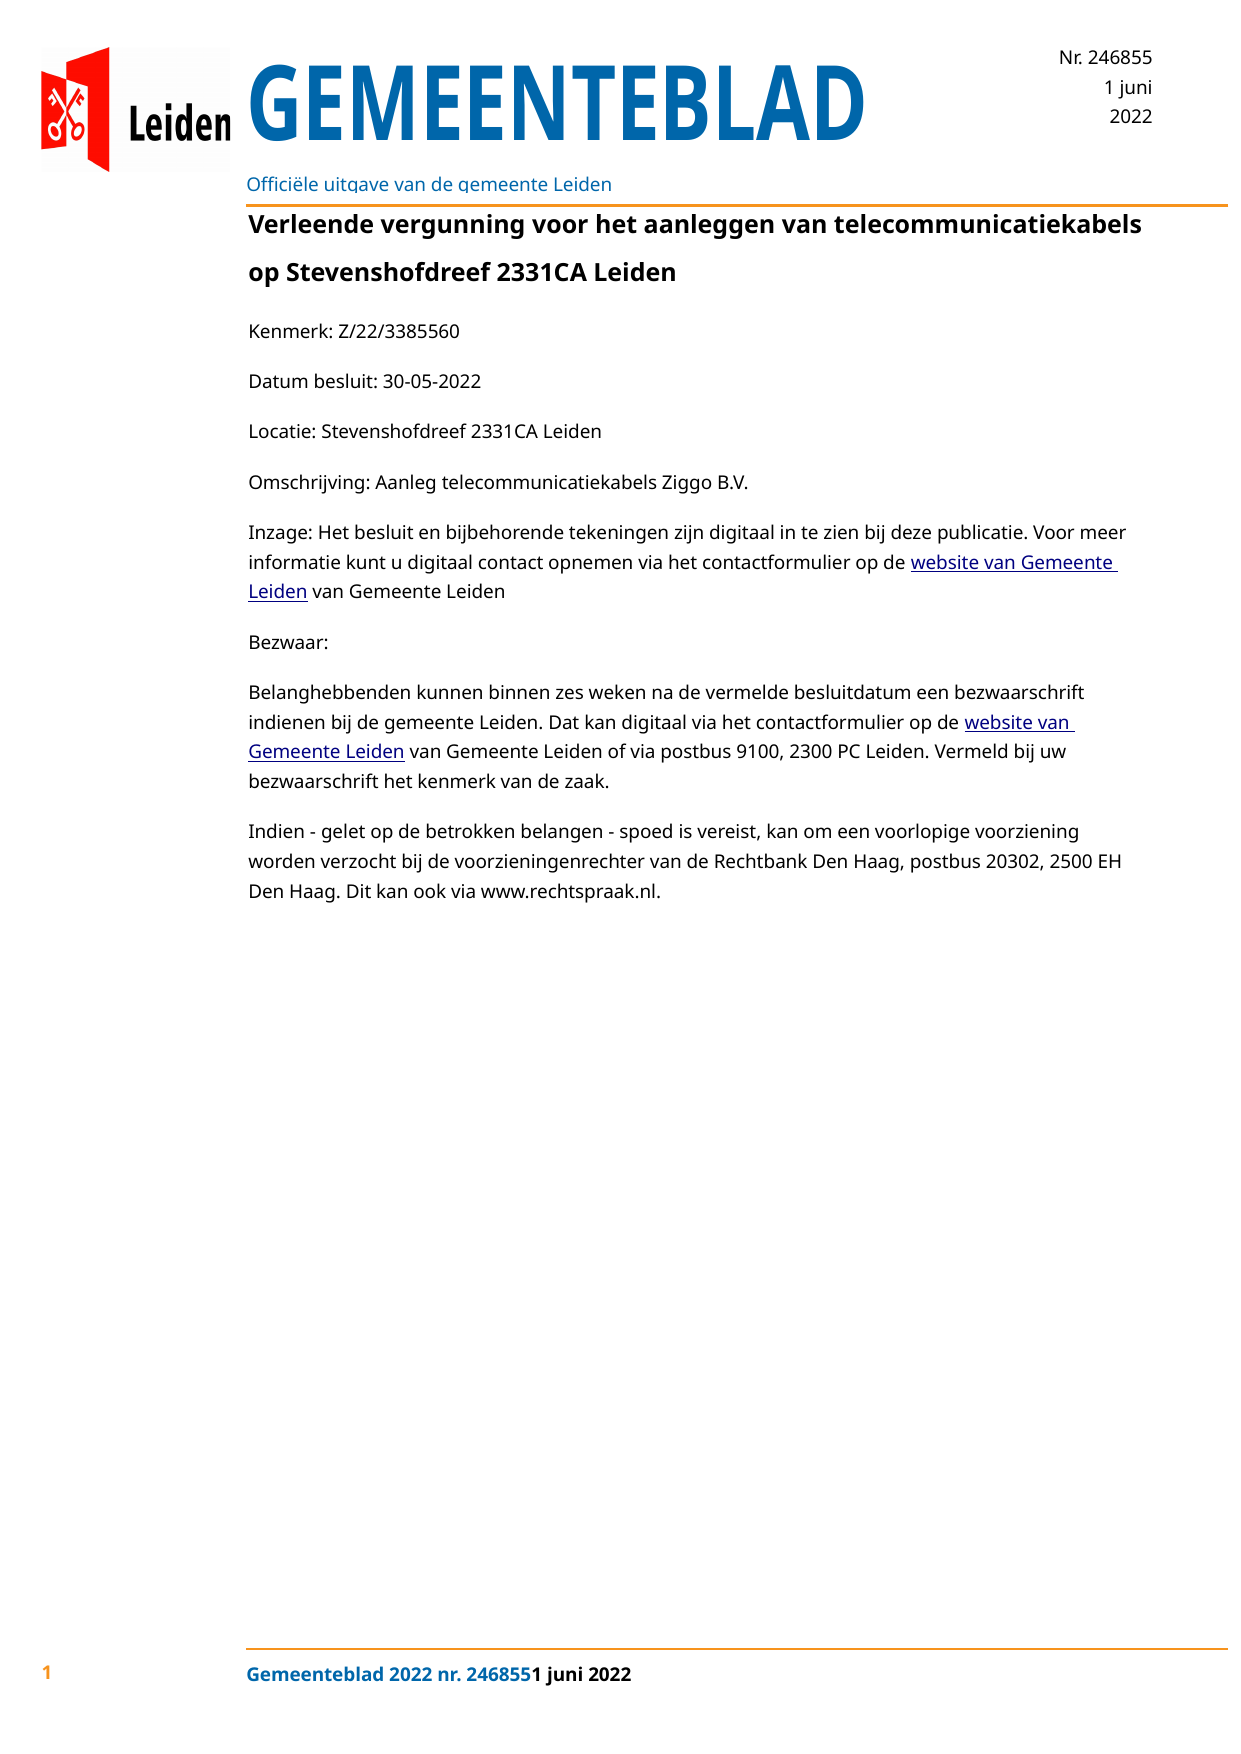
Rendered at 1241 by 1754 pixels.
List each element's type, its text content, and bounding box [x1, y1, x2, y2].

text Omschrijving: Aanleg telecommunicatiekabels Ziggo B.V. [248, 469, 1152, 495]
text Verleende vergunning voor het aanleggen van telecommunicatiekabels op Stevenshofdreef 2331CA Leiden [248, 207, 1152, 288]
text Datum besluit: 30-05-2022 [248, 368, 1152, 394]
text Bezwaar: [248, 629, 1152, 655]
picture [41, 47, 231, 172]
text Belanghebbenden kunnen binnen zes weken na de vermelde besluitdatum een bezwaarschrift indienen bij de gemeente Leiden. Dat kan digitaal via het contactformulier op de website van Gemeente Leiden van Gemeente Leiden of via postbus 9100, 2300 PC Leiden. Vermeld bij uw bezwaarschrift het kenmerk van de zaak. [248, 679, 1152, 794]
text Locatie: Stevenshofdreef 2331CA Leiden [248, 419, 1152, 444]
text Inzage: Het besluit en bijbehorende tekeningen zijn digitaal in te zien bij deze publicatie. Voor meer informatie kunt u digitaal contact opnemen via het contactformulier op de website van Gemeente Leiden van Gemeente Leiden [248, 519, 1152, 604]
text Indien - gelet op de betrokken belangen - spoed is vereist, kan om een voorlopige voorziening worden verzocht bij de voorzieningenrechter van de Rechtbank Den Haag, postbus 20302, 2500 EH Den Haag. Dit kan ook via www.rechtspraak.nl. [248, 819, 1152, 904]
text Kenmerk: Z/22/3385560 [248, 318, 1152, 344]
